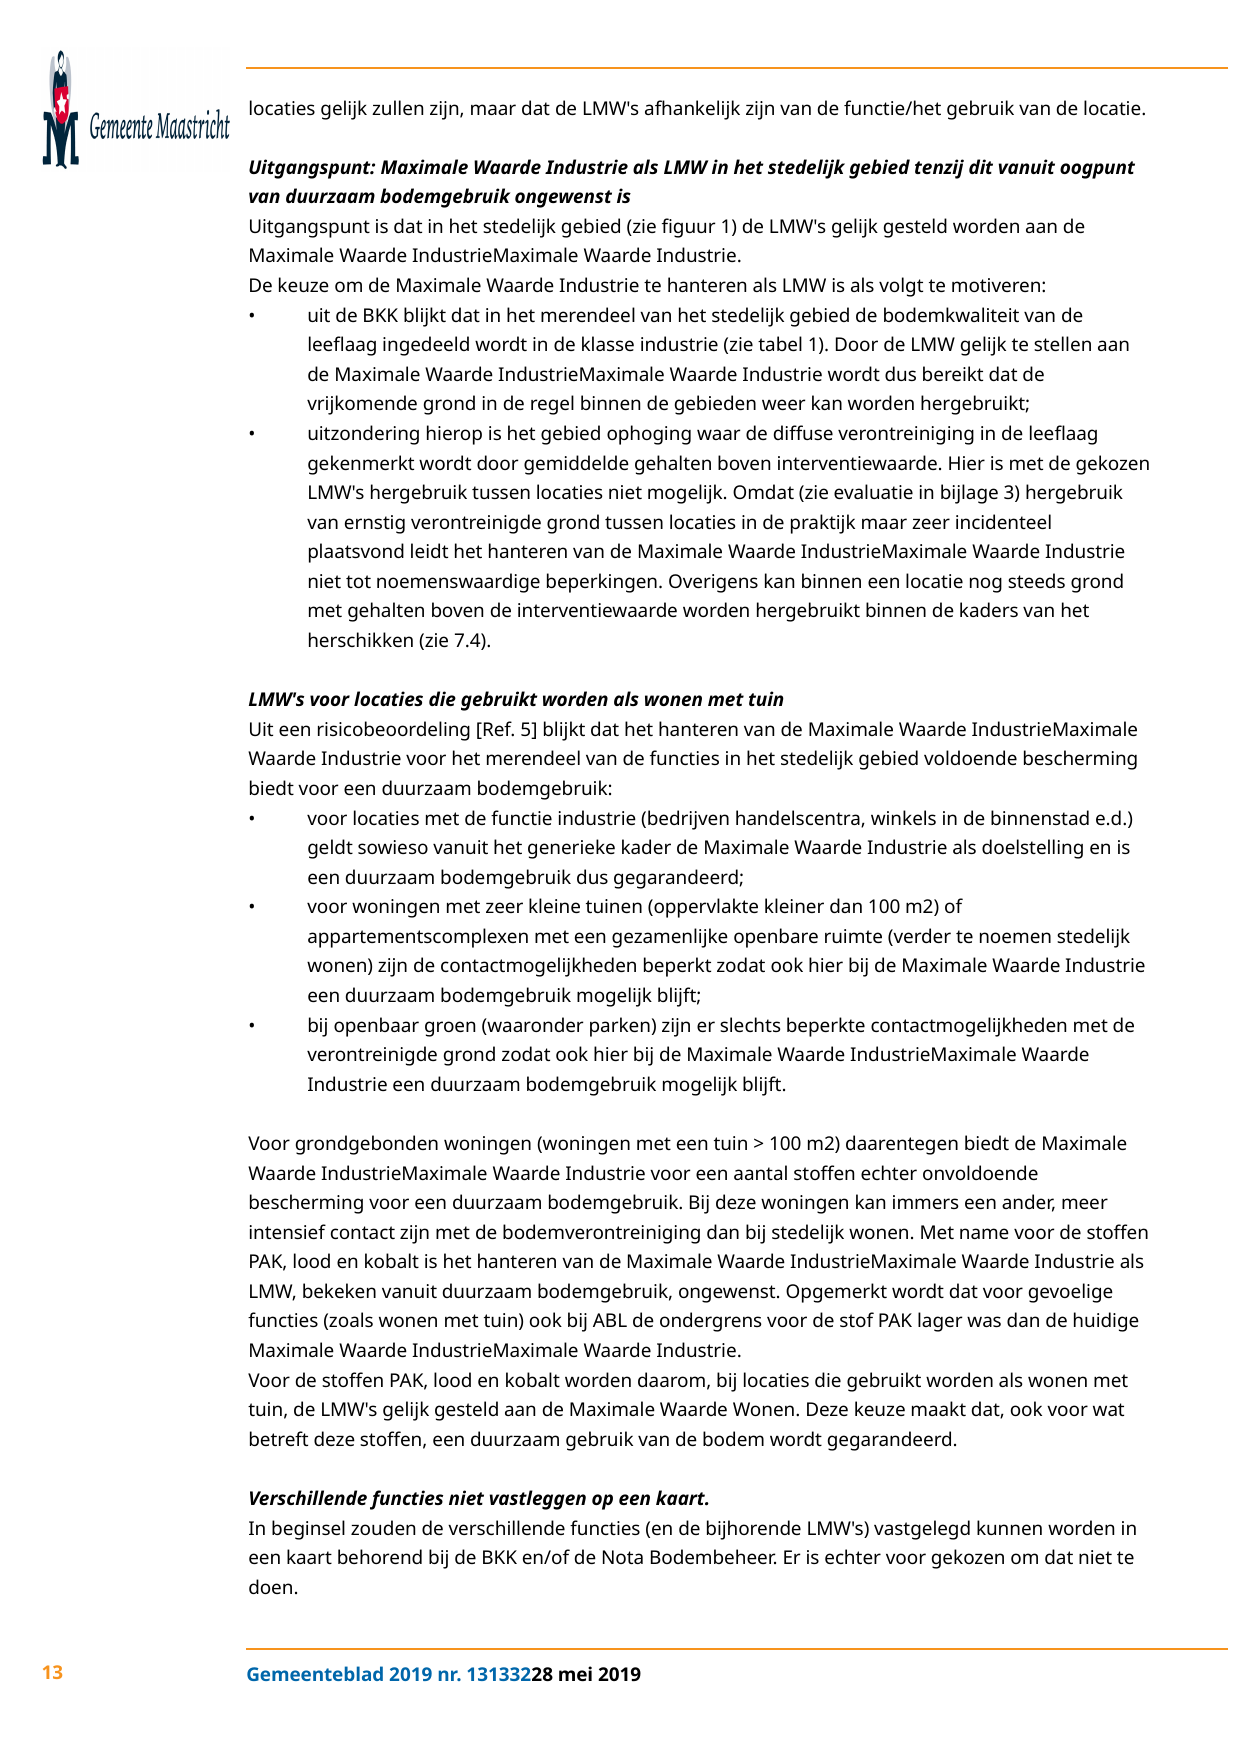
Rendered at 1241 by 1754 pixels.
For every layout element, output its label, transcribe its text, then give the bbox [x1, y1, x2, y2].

text Verschillende functies niet vastleggen op een kaart. [248, 1485, 1152, 1511]
text Voor de stoffen PAK, lood en kobalt worden daarom, bij locaties die gebruikt worden als wonen met tuin, de LMW's gelijk gesteld aan de Maximale Waarde Wonen. Deze keuze maakt dat, ook voor wat betreft deze stoffen, een duurzaam gebruik van de bodem wordt gegarandeerd. [248, 1367, 1152, 1452]
text De keuze om de Maximale Waarde Industrie te hanteren als LMW is als volgt te motiveren: [248, 272, 1152, 298]
list bij openbaar groen (waaronder parken) zijn er slechts beperkte contactmogelijkheden met de verontreinigde grond zodat ook hier bij de Maximale Waarde IndustrieMaximale Waarde Industrie een duurzaam bodemgebruik mogelijk blijft. [248, 1012, 1152, 1097]
text Voor grondgebonden woningen (woningen met een tuin > 100 m2) daarentegen biedt de Maximale Waarde IndustrieMaximale Waarde Industrie voor een aantal stoffen echter onvoldoende bescherming voor een duurzaam bodemgebruik. Bij deze woningen kan immers een ander, meer intensief contact zijn met de bodemverontreiniging dan bij stedelijk wonen. Met name voor de stoffen PAK, lood en kobalt is het hanteren van de Maximale Waarde IndustrieMaximale Waarde Industrie als LMW, bekeken vanuit duurzaam bodemgebruik, ongewenst. Opgemerkt wordt dat voor gevoelige functies (zoals wonen met tuin) ook bij ABL de ondergrens voor de stof PAK lager was dan de huidige Maximale Waarde IndustrieMaximale Waarde Industrie. [248, 1130, 1152, 1363]
text locaties gelijk zullen zijn, maar dat de LMW's afhankelijk zijn van de functie/het gebruik van de locatie. [248, 95, 1152, 121]
list voor woningen met zeer kleine tuinen (oppervlakte kleiner dan 100 m2) of appartementscomplexen met een gezamenlijke openbare ruimte (verder te noemen stedelijk wonen) zijn de contactmogelijkheden beperkt zodat ook hier bij de Maximale Waarde Industrie een duurzaam bodemgebruik mogelijk blijft; [248, 893, 1152, 1008]
picture [41, 47, 231, 172]
list voor locaties met de functie industrie (bedrijven handelscentra, winkels in de binnenstad e.d.) geldt sowieso vanuit het generieke kader de Maximale Waarde Industrie als doelstelling en is een duurzaam bodemgebruik dus gegarandeerd; [248, 805, 1152, 890]
text LMW's voor locaties die gebruikt worden als wonen met tuin [248, 686, 1152, 712]
text Uitgangspunt is dat in het stedelijk gebied (zie figuur 1) de LMW's gelijk gesteld worden aan de Maximale Waarde IndustrieMaximale Waarde Industrie. [248, 213, 1152, 268]
list uit de BKK blijkt dat in het merendeel van het stedelijk gebied de bodemkwaliteit van de leeflaag ingedeeld wordt in de klasse industrie (zie tabel 1). Door de LMW gelijk te stellen aan de Maximale Waarde IndustrieMaximale Waarde Industrie wordt dus bereikt dat de vrijkomende grond in de regel binnen de gebieden weer kan worden hergebruikt; [248, 302, 1152, 416]
text Uitgangspunt: Maximale Waarde Industrie als LMW in het stedelijk gebied tenzij dit vanuit oogpunt van duurzaam bodemgebruik ongewenst is [248, 154, 1152, 209]
text Uit een risicobeoordeling [Ref. 5] blijkt dat het hanteren van de Maximale Waarde IndustrieMaximale Waarde Industrie voor het merendeel van de functies in het stedelijk gebied voldoende bescherming biedt voor een duurzaam bodemgebruik: [248, 716, 1152, 801]
list uitzondering hierop is het gebied ophoging waar de diffuse verontreiniging in de leeflaag gekenmerkt wordt door gemiddelde gehalten boven interventiewaarde. Hier is met de gekozen LMW's hergebruik tussen locaties niet mogelijk. Omdat (zie evaluatie in bijlage 3) hergebruik van ernstig verontreinigde grond tussen locaties in de praktijk maar zeer incidenteel plaatsvond leidt het hanteren van de Maximale Waarde IndustrieMaximale Waarde Industrie niet tot noemenswaardige beperkingen. Overigens kan binnen een locatie nog steeds grond met gehalten boven de interventiewaarde worden hergebruikt binnen de kaders van het herschikken (zie 7.4). [248, 420, 1152, 653]
text In beginsel zouden de verschillende functies (en de bijhorende LMW's) vastgelegd kunnen worden in een kaart behorend bij de BKK en/of de Nota Bodembeheer. Er is echter voor gekozen om dat niet te doen. [248, 1515, 1152, 1600]
